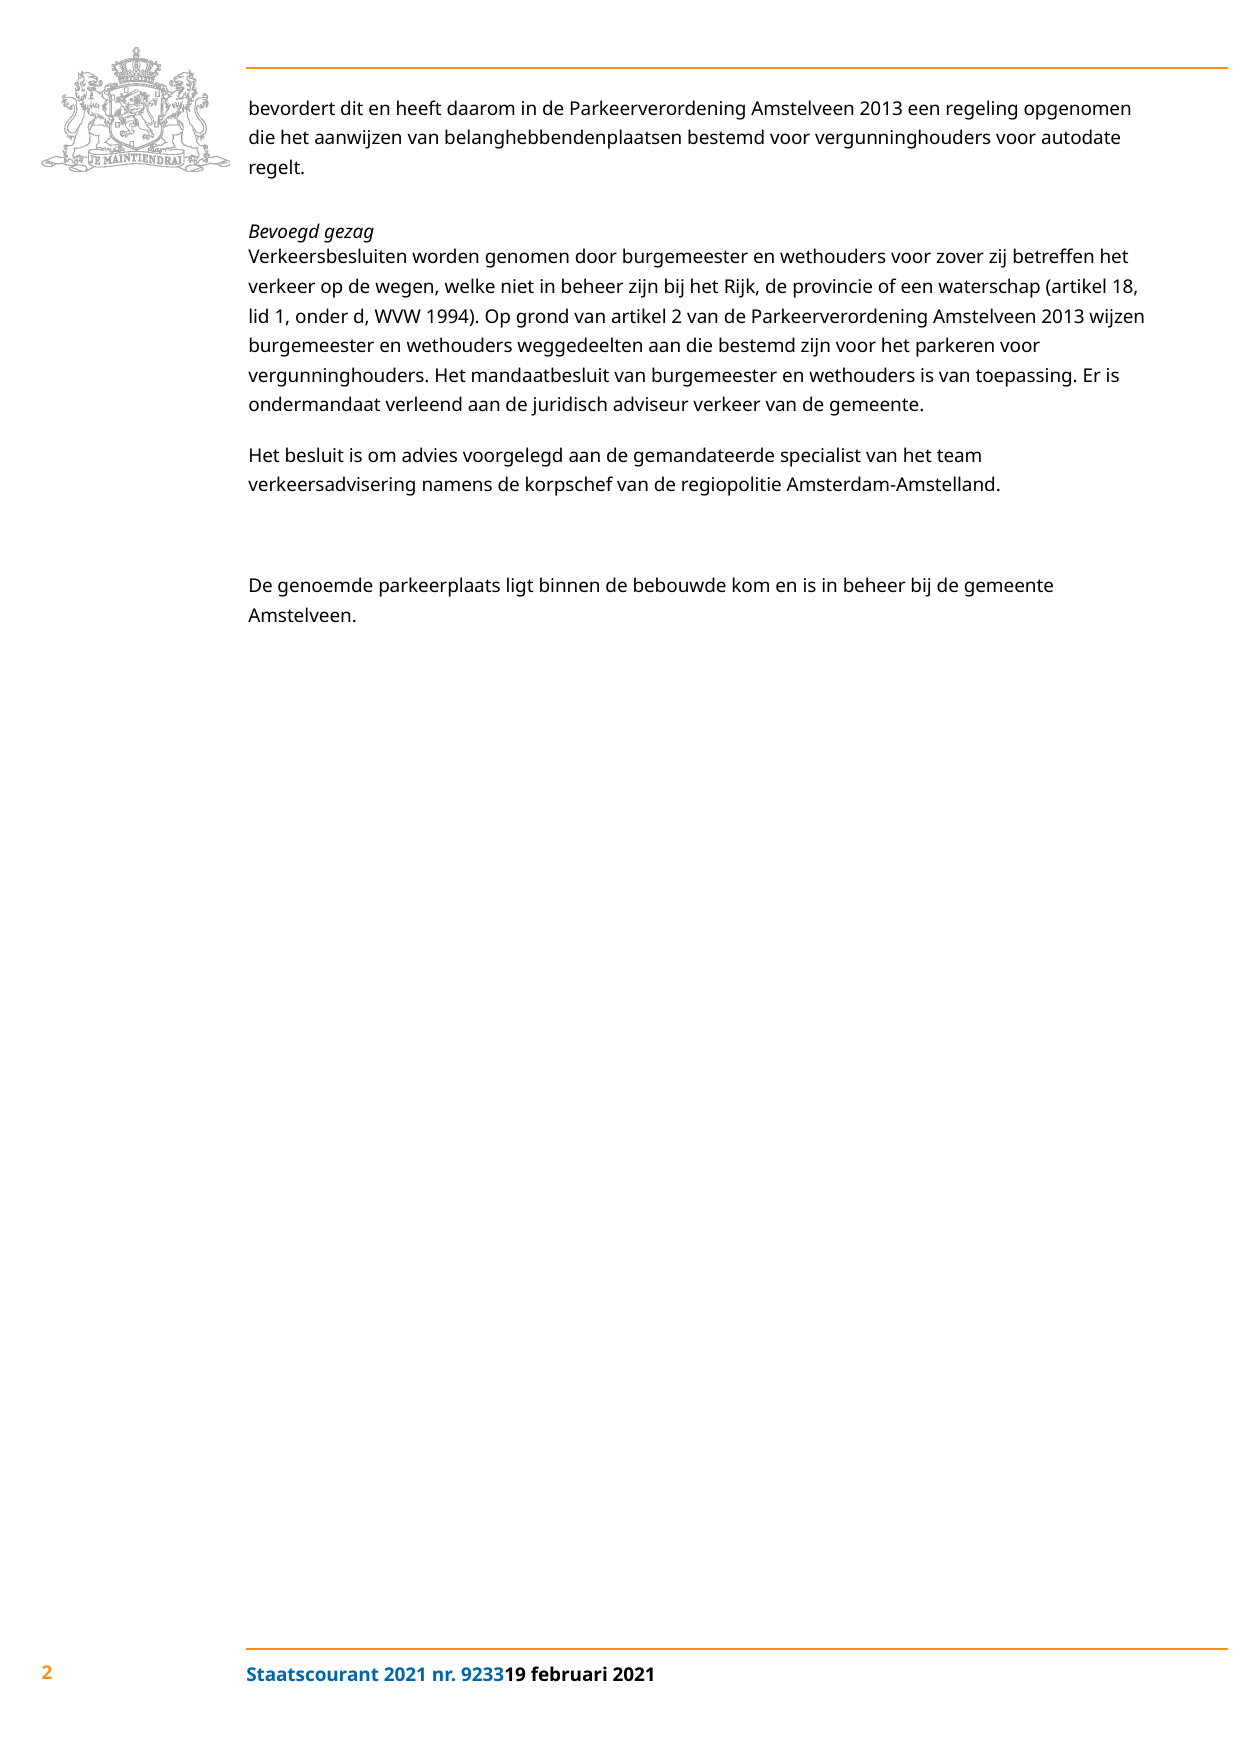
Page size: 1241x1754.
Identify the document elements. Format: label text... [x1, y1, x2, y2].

text Het besluit is om advies voorgelegd aan de gemandateerde specialist van het team verkeersadvisering namens de korpschef van de regiopolitie Amsterdam-Amstelland. [248, 442, 1152, 497]
text De genoemde parkeerplaats ligt binnen de bebouwde kom en is in beheer bij de gemeente Amstelveen. [248, 572, 1152, 628]
picture [41, 47, 231, 172]
text Bevoegd gezag [248, 218, 1152, 244]
text bevordert dit en heeft daarom in de Parkeerverordening Amstelveen 2013 een regeling opgenomen die het aanwijzen van belanghebbendenplaatsen bestemd voor vergunninghouders voor autodate regelt. [248, 95, 1152, 180]
text Verkeersbesluiten worden genomen door burgemeester en wethouders voor zover zij betreffen het verkeer op de wegen, welke niet in beheer zijn bij het Rijk, de provincie of een waterschap (artikel 18, lid 1, onder d, WVW 1994). Op grond van artikel 2 van de Parkeerverordening Amstelveen 2013 wijzen burgemeester en wethouders weggedeelten aan die bestemd zijn voor het parkeren voor vergunninghouders. Het mandaatbesluit van burgemeester en wethouders is van toepassing. Er is ondermandaat verleend aan de juridisch adviseur verkeer van de gemeente. [248, 244, 1152, 417]
